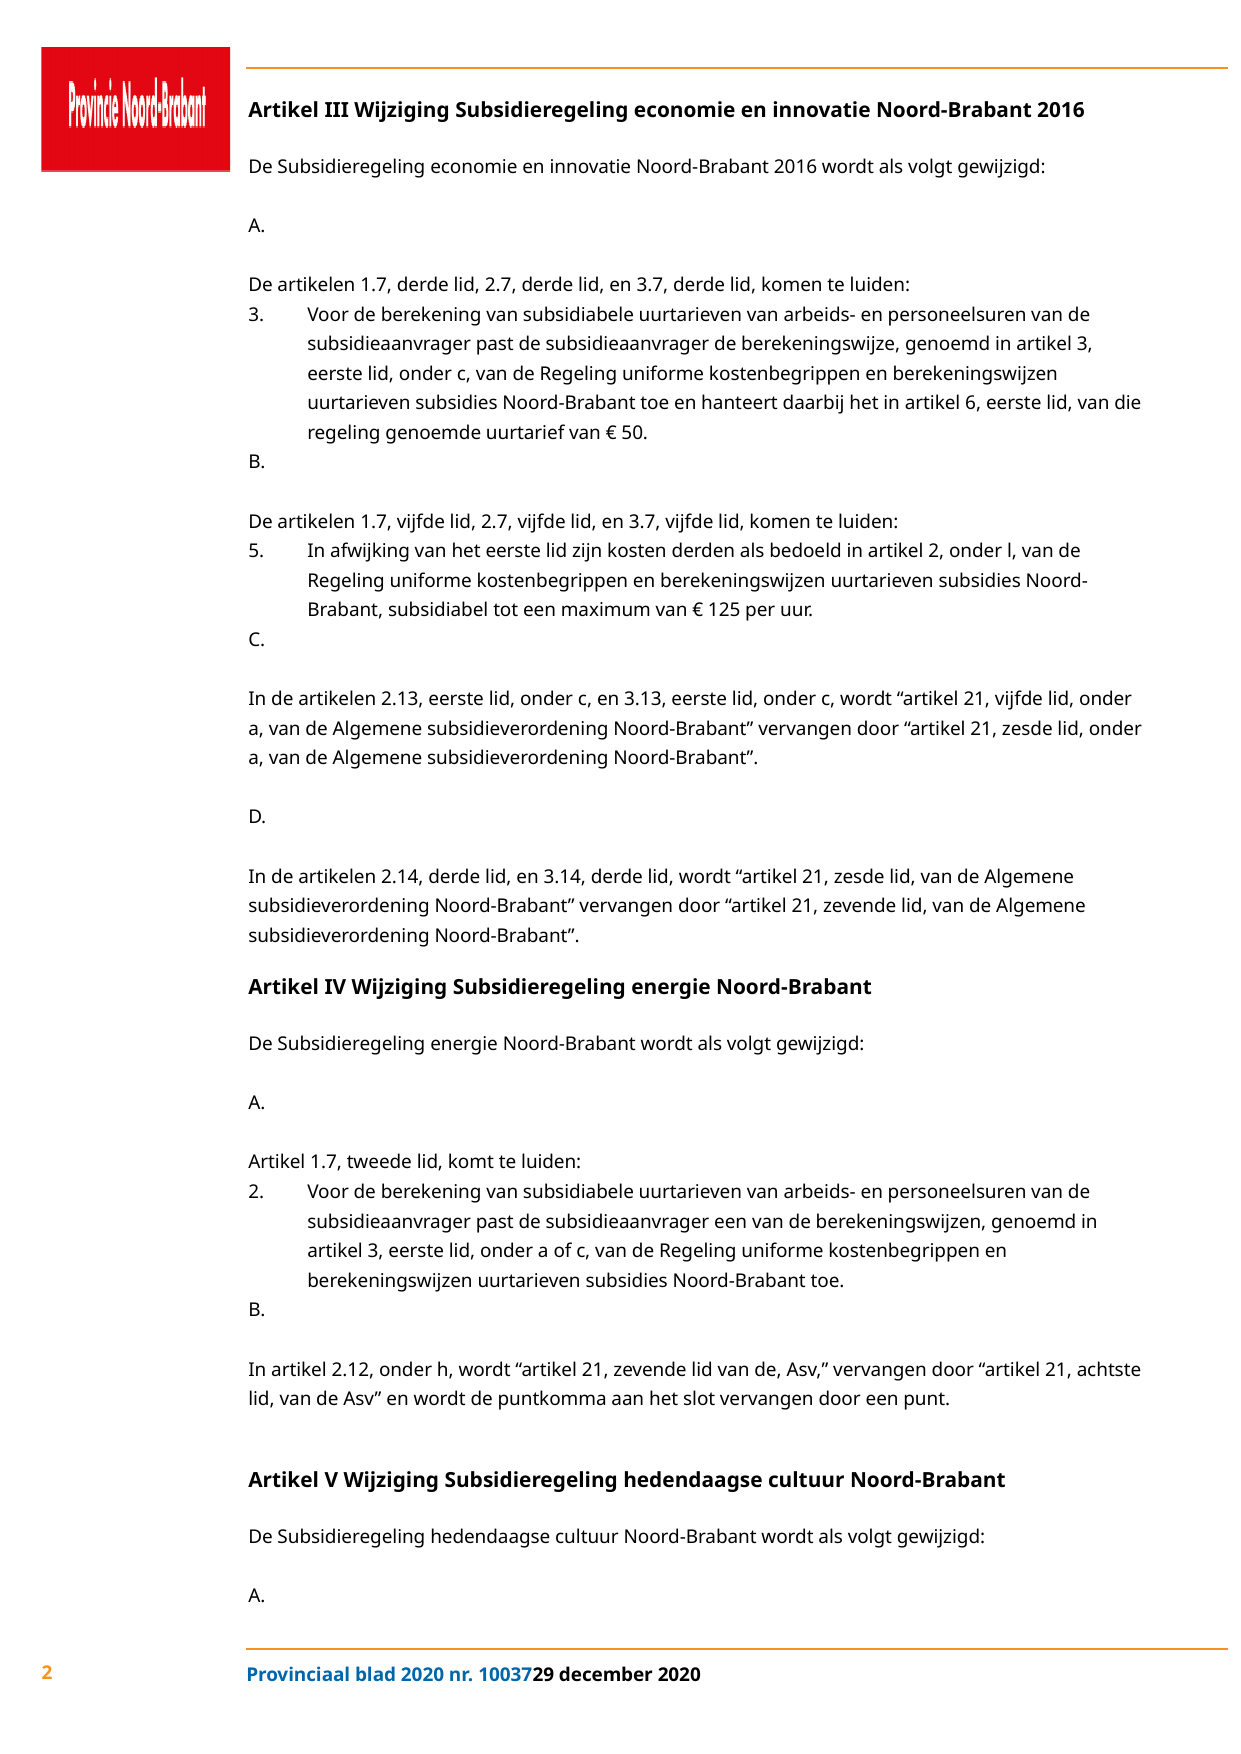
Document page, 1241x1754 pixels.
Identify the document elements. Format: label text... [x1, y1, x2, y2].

text De artikelen 1.7, vijfde lid, 2.7, vijfde lid, en 3.7, vijfde lid, komen te luiden: [248, 508, 1152, 533]
text A. [248, 1583, 1152, 1608]
text D. [248, 804, 1152, 829]
text In artikel 2.12, onder h, wordt “artikel 21, zevende lid van de, Asv,” vervangen door “artikel 21, achtste lid, van de Asv” en wordt de puntkomma aan het slot vervangen door een punt. [248, 1356, 1152, 1411]
text De Subsidieregeling hedendaagse cultuur Noord-Brabant wordt als volgt gewijzigd: [248, 1523, 1152, 1549]
text B. [248, 1297, 1152, 1322]
text De Subsidieregeling energie Noord-Brabant wordt als volgt gewijzigd: [248, 1030, 1152, 1056]
picture [41, 47, 231, 172]
text C. [248, 626, 1152, 652]
text In de artikelen 2.14, derde lid, en 3.14, derde lid, wordt “artikel 21, zesde lid, van de Algemene subsidieverordening Noord-Brabant” vervangen door “artikel 21, zevende lid, van de Algemene subsidieverordening Noord-Brabant”. [248, 863, 1152, 948]
list In afwijking van het eerste lid zijn kosten derden als bedoeld in artikel 2, onder l, van de Regeling uniforme kostenbegrippen en berekeningswijzen uurtarieven subsidies Noord-Brabant, subsidiabel tot een maximum van € 125 per uur. [248, 537, 1152, 622]
text Artikel V Wijziging Subsidieregeling hedendaagse cultuur Noord-Brabant [248, 1465, 1152, 1494]
text De Subsidieregeling economie en innovatie Noord-Brabant 2016 wordt als volgt gewijzigd: [248, 153, 1152, 178]
list Voor de berekening van subsidiabele uurtarieven van arbeids- en personeelsuren van de subsidieaanvrager past de subsidieaanvrager de berekeningswijze, genoemd in artikel 3, eerste lid, onder c, van de Regeling uniforme kostenbegrippen en berekeningswijzen uurtarieven subsidies Noord-Brabant toe en hanteert daarbij het in artikel 6, eerste lid, van die regeling genoemde uurtarief van € 50. [248, 301, 1152, 445]
text De artikelen 1.7, derde lid, 2.7, derde lid, en 3.7, derde lid, komen te luiden: [248, 271, 1152, 297]
text Artikel 1.7, tweede lid, komt te luiden: [248, 1149, 1152, 1174]
text Artikel IV Wijziging Subsidieregeling energie Noord-Brabant [248, 972, 1152, 1001]
text A. [248, 1089, 1152, 1115]
list Voor de berekening van subsidiabele uurtarieven van arbeids- en personeelsuren van de subsidieaanvrager past de subsidieaanvrager een van de berekeningswijzen, genoemd in artikel 3, eerste lid, onder a of c, van de Regeling uniforme kostenbegrippen en berekeningswijzen uurtarieven subsidies Noord-Brabant toe. [248, 1178, 1152, 1293]
text Artikel III Wijziging Subsidieregeling economie en innovatie Noord-Brabant 2016 [248, 95, 1152, 123]
text B. [248, 449, 1152, 474]
text A. [248, 212, 1152, 238]
text In de artikelen 2.13, eerste lid, onder c, en 3.13, eerste lid, onder c, wordt “artikel 21, vijfde lid, onder a, van de Algemene subsidieverordening Noord-Brabant” vervangen door “artikel 21, zesde lid, onder a, van de Algemene subsidieverordening Noord-Brabant”. [248, 685, 1152, 770]
